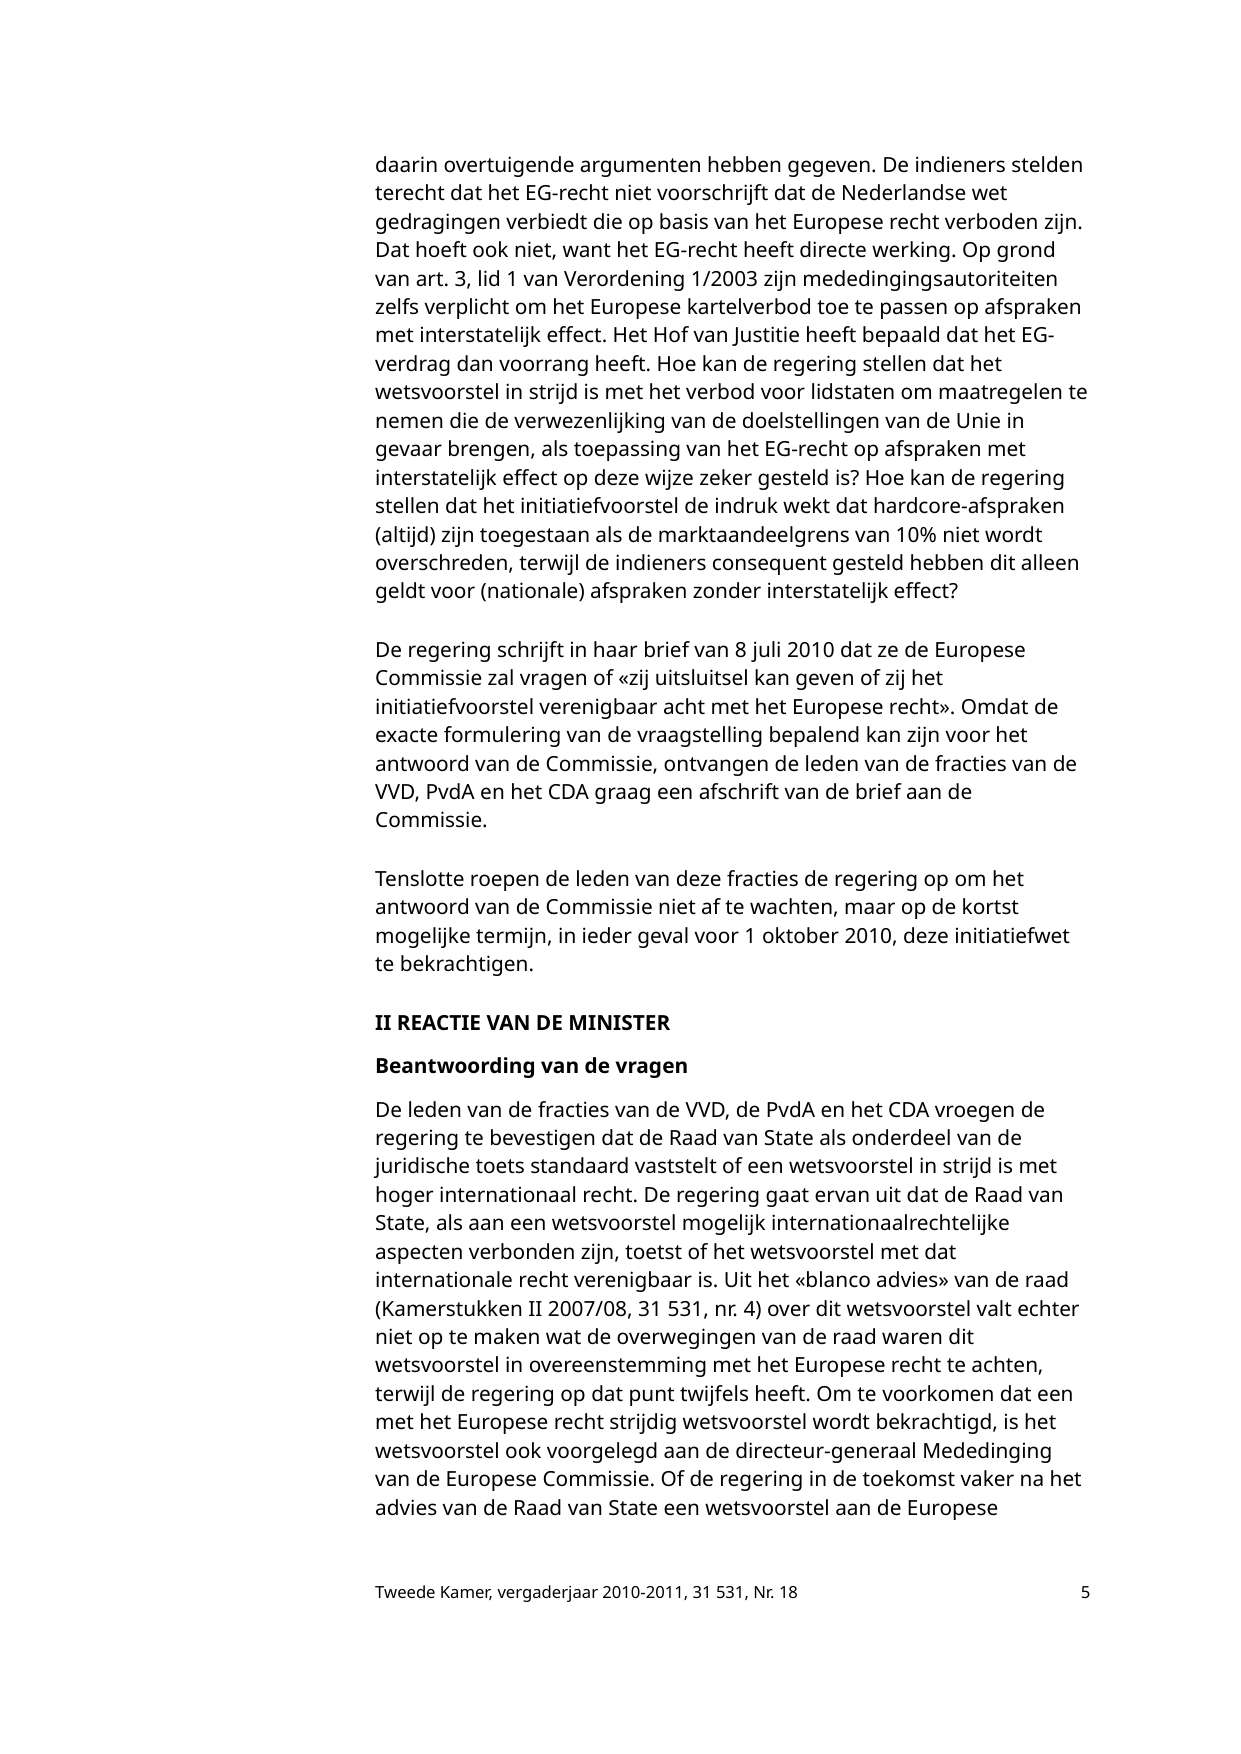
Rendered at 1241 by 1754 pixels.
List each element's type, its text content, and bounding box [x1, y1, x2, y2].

text De leden van de fracties van de VVD, de PvdA en het CDA vroegen de regering te bevestigen dat de Raad van State als onderdeel van de juridische toets standaard vaststelt of een wetsvoorstel in strijd is met hoger internationaal recht. De regering gaat ervan uit dat de Raad van State, als aan een wetsvoorstel mogelijk internationaalrechtelijke aspecten verbonden zijn, toetst of het wetsvoorstel met dat internationale recht verenigbaar is. Uit het «blanco advies» van de raad (Kamerstukken II 2007/08, 31 531, nr. 4) over dit wetsvoorstel valt echter niet op te maken wat de overwegingen van de raad waren dit wetsvoorstel in overeenstemming met het Europese recht te achten, terwijl de regering op dat punt twijfels heeft. Om te voorkomen dat een met het Europese recht strijdig wetsvoorstel wordt bekrachtigd, is het wetsvoorstel ook voorgelegd aan de directeur-generaal Mededinging van de Europese Commissie. Of de regering in de toekomst vaker na het advies van de Raad van State een wetsvoorstel aan de Europese [375, 1095, 1090, 1521]
text Beantwoording van de vragen [375, 1051, 1090, 1080]
text Tenslotte roepen de leden van deze fracties de regering op om het antwoord van de Commissie niet af te wachten, maar op de kortst mogelijke termijn, in ieder geval voor 1 oktober 2010, deze initiatiefwet te bekrachtigen. [375, 864, 1090, 978]
text daarin overtuigende argumenten hebben gegeven. De indieners stelden terecht dat het EG-recht niet voorschrijft dat de Nederlandse wet gedragingen verbiedt die op basis van het Europese recht verboden zijn. Dat hoeft ook niet, want het EG-recht heeft directe werking. Op grond van art. 3, lid 1 van Verordening 1/2003 zijn mededingingsautoriteiten zelfs verplicht om het Europese kartelverbod toe te passen op afspraken met interstatelijk effect. Het Hof van Justitie heeft bepaald dat het EG-verdrag dan voorrang heeft. Hoe kan de regering stellen dat het wetsvoorstel in strijd is met het verbod voor lidstaten om maatregelen te nemen die de verwezenlijking van de doelstellingen van de Unie in gevaar brengen, als toepassing van het EG-recht op afspraken met interstatelijk effect op deze wijze zeker gesteld is? Hoe kan de regering stellen dat het initiatiefvoorstel de indruk wekt dat hardcore-afspraken (altijd) zijn toegestaan als de marktaandeelgrens van 10% niet wordt overschreden, terwijl de indieners consequent gesteld hebben dit alleen geldt voor (nationale) afspraken zonder interstatelijk effect? [375, 150, 1090, 605]
text De regering schrijft in haar brief van 8 juli 2010 dat ze de Europese Commissie zal vragen of «zij uitsluitsel kan geven of zij het initiatiefvoorstel verenigbaar acht met het Europese recht». Omdat de exacte formulering van de vraagstelling bepalend kan zijn voor het antwoord van de Commissie, ontvangen de leden van de fracties van de VVD, PvdA en het CDA graag een afschrift van de brief aan de Commissie. [375, 635, 1090, 834]
text II REACTIE VAN DE MINISTER [375, 1008, 1090, 1036]
